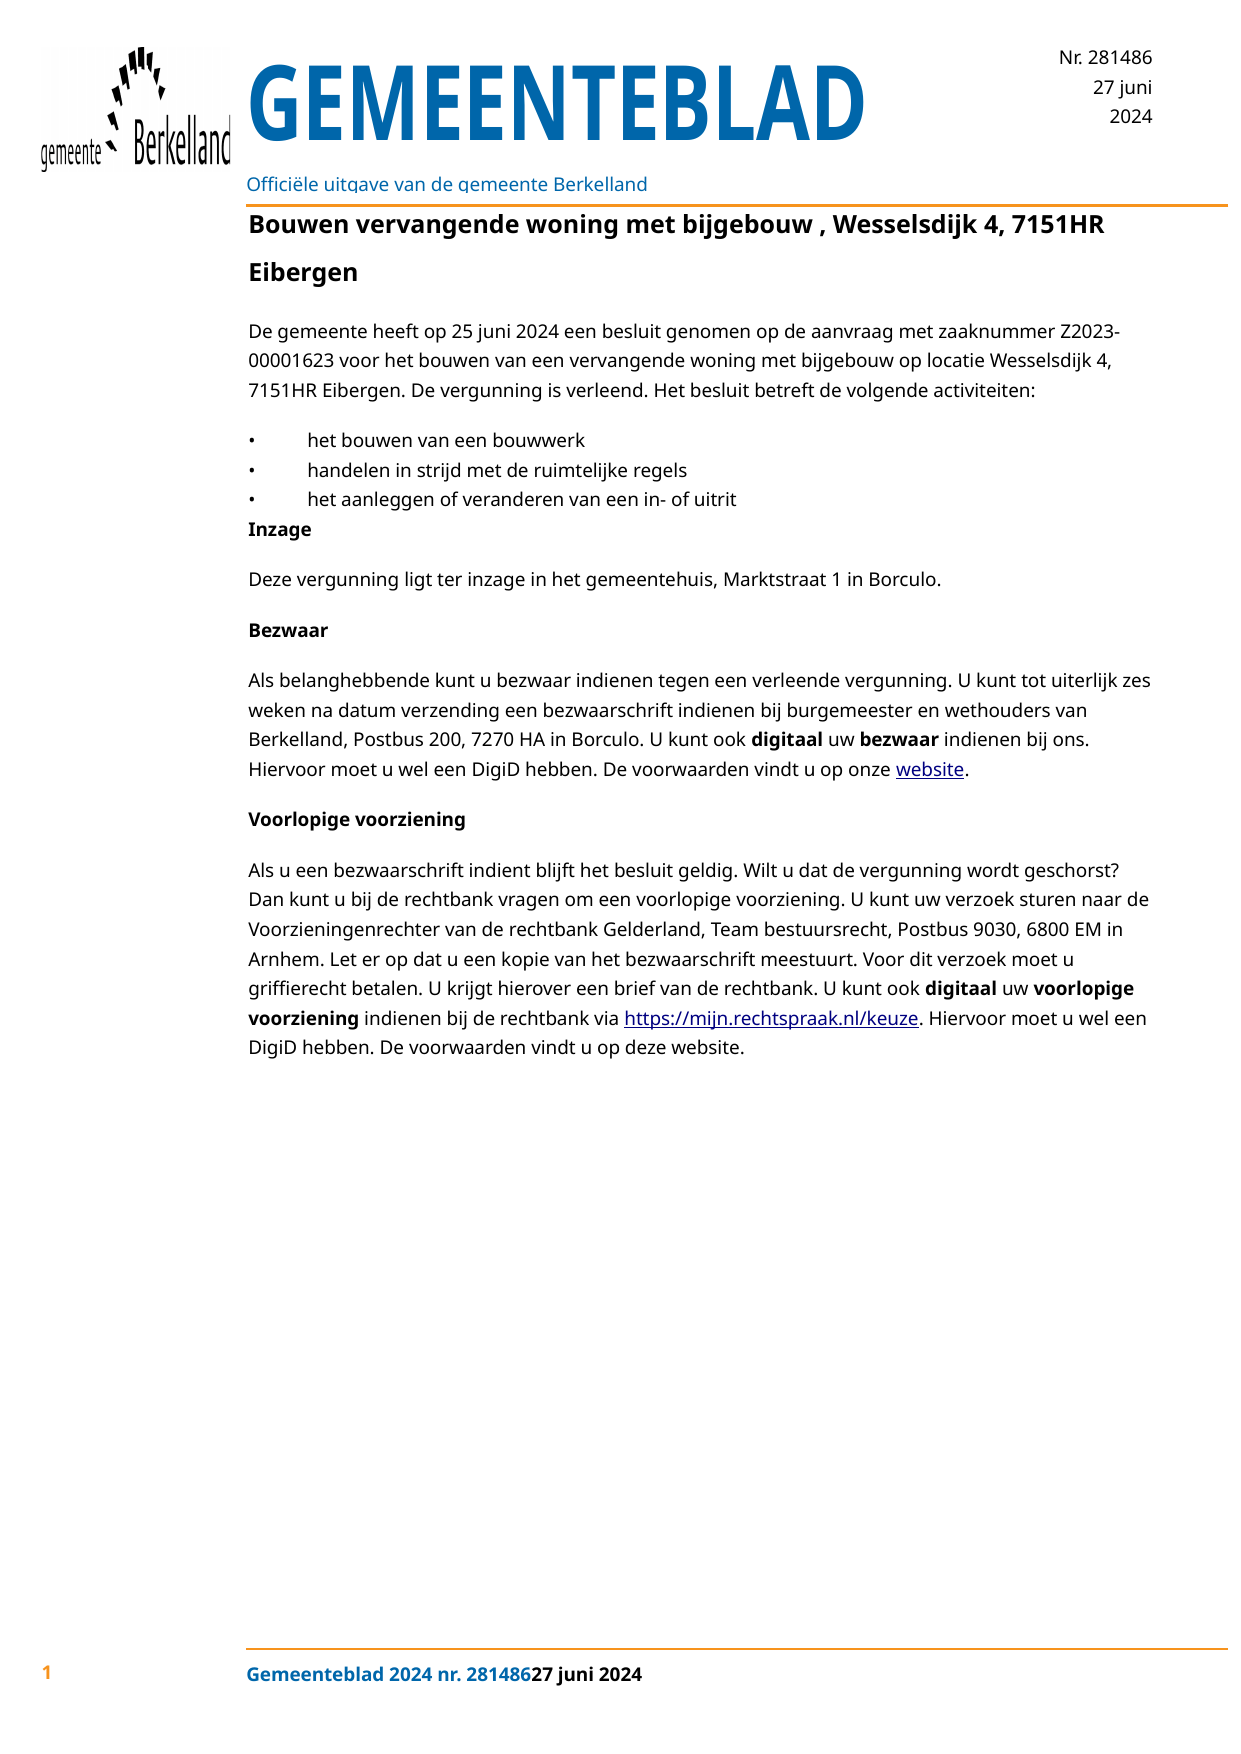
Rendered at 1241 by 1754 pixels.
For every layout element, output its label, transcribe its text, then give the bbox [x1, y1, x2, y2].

text Bouwen vervangende woning met bijgebouw , Wesselsdijk 4, 7151HR Eibergen [248, 207, 1152, 288]
picture [41, 47, 231, 172]
text Bezwaar [248, 617, 1152, 643]
text De gemeente heeft op 25 juni 2024 een besluit genomen op de aanvraag met zaaknummer Z2023-00001623 voor het bouwen van een vervangende woning met bijgebouw op locatie Wesselsdijk 4, 7151HR Eibergen. De vergunning is verleend. Het besluit betreft de volgende activiteiten: [248, 318, 1152, 403]
list handelen in strijd met de ruimtelijke regels [248, 457, 1152, 483]
text Als belanghebbende kunt u bezwaar indienen tegen een verleende vergunning. U kunt tot uiterlijk zes weken na datum verzending een bezwaarschrift indienen bij burgemeester en wethouders van Berkelland, Postbus 200, 7270 HA in Borculo. U kunt ook digitaal uw bezwaar indienen bij ons. Hiervoor moet u wel een DigiD hebben. De voorwaarden vindt u op onze website. [248, 667, 1152, 782]
text Deze vergunning ligt ter inzage in het gemeentehuis, Marktstraat 1 in Borculo. [248, 567, 1152, 592]
text Voorlopige voorziening [248, 807, 1152, 832]
text Als u een bezwaarschrift indient blijft het besluit geldig. Wilt u dat de vergunning wordt geschorst? Dan kunt u bij de rechtbank vragen om een voorlopige voorziening. U kunt uw verzoek sturen naar de Voorzieningenrechter van de rechtbank Gelderland, Team bestuursrecht, Postbus 9030, 6800 EM in Arnhem. Let er op dat u een kopie van het bezwaarschrift meestuurt. Voor dit verzoek moet u griffierecht betalen. U krijgt hierover een brief van de rechtbank. U kunt ook digitaal uw voorlopige voorziening indienen bij de rechtbank via https://mijn.rechtspraak.nl/keuze. Hiervoor moet u wel een DigiD hebben. De voorwaarden vindt u op deze website. [248, 857, 1152, 1060]
list het aanleggen of veranderen van een in- of uitrit [248, 487, 1152, 512]
list het bouwen van een bouwwerk [248, 427, 1152, 453]
text Inzage [248, 516, 1152, 542]
